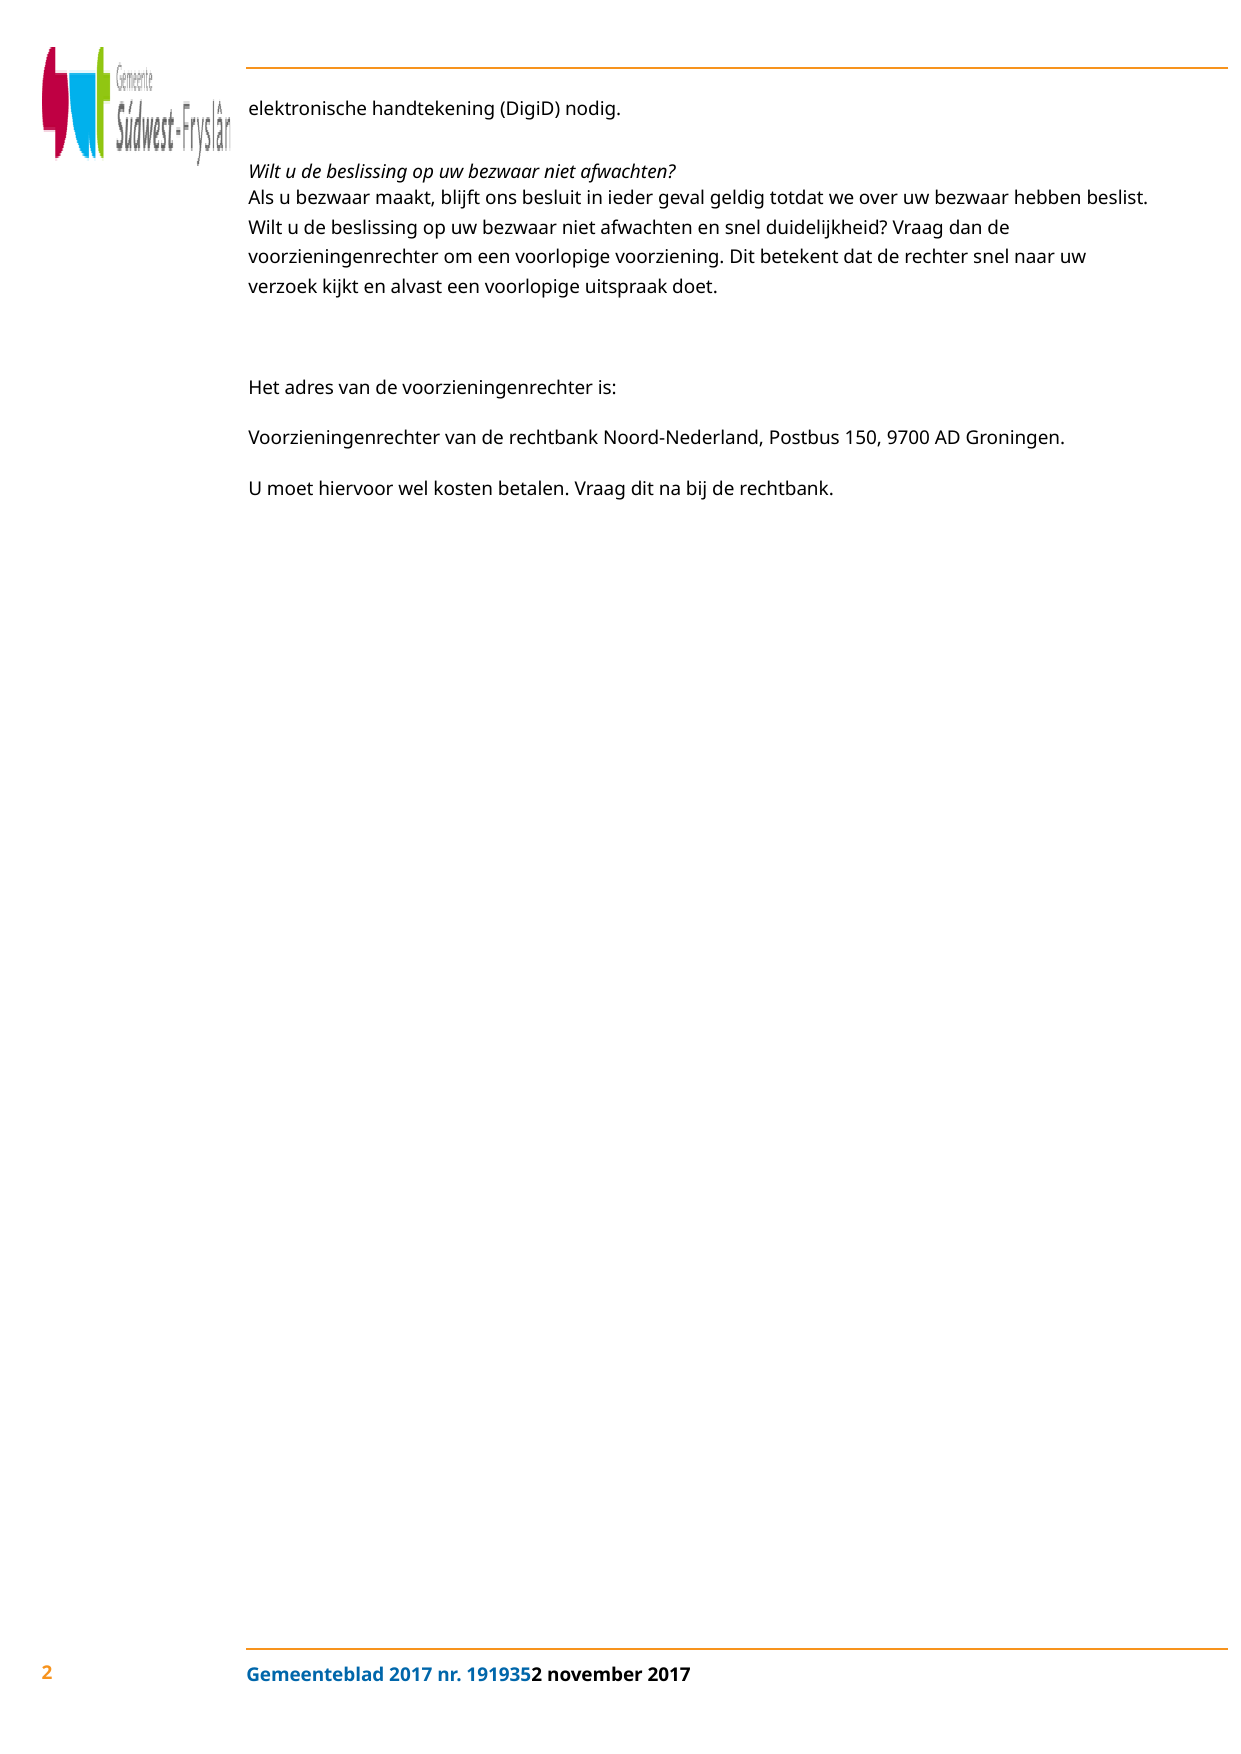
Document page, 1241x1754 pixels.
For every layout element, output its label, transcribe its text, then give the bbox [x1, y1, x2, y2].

text Wilt u de beslissing op uw bezwaar niet afwachten? [248, 159, 1152, 184]
text U moet hiervoor wel kosten betalen. Vraag dit na bij de rechtbank. [248, 475, 1152, 501]
text Het adres van de voorzieningenrechter is: [248, 374, 1152, 400]
text elektronische handtekening (DigiD) nodig. [248, 95, 1152, 121]
text Als u bezwaar maakt, blijft ons besluit in ieder geval geldig totdat we over uw bezwaar hebben beslist. Wilt u de beslissing op uw bezwaar niet afwachten en snel duidelijkheid? Vraag dan de voorzieningenrechter om een voorlopige voorziening. Dit betekent dat de rechter snel naar uw verzoek kijkt en alvast een voorlopige uitspraak doet. [248, 184, 1152, 299]
text Voorzieningenrechter van de rechtbank Noord-Nederland, Postbus 150, 9700 AD Groningen. [248, 424, 1152, 450]
picture [41, 47, 231, 172]
